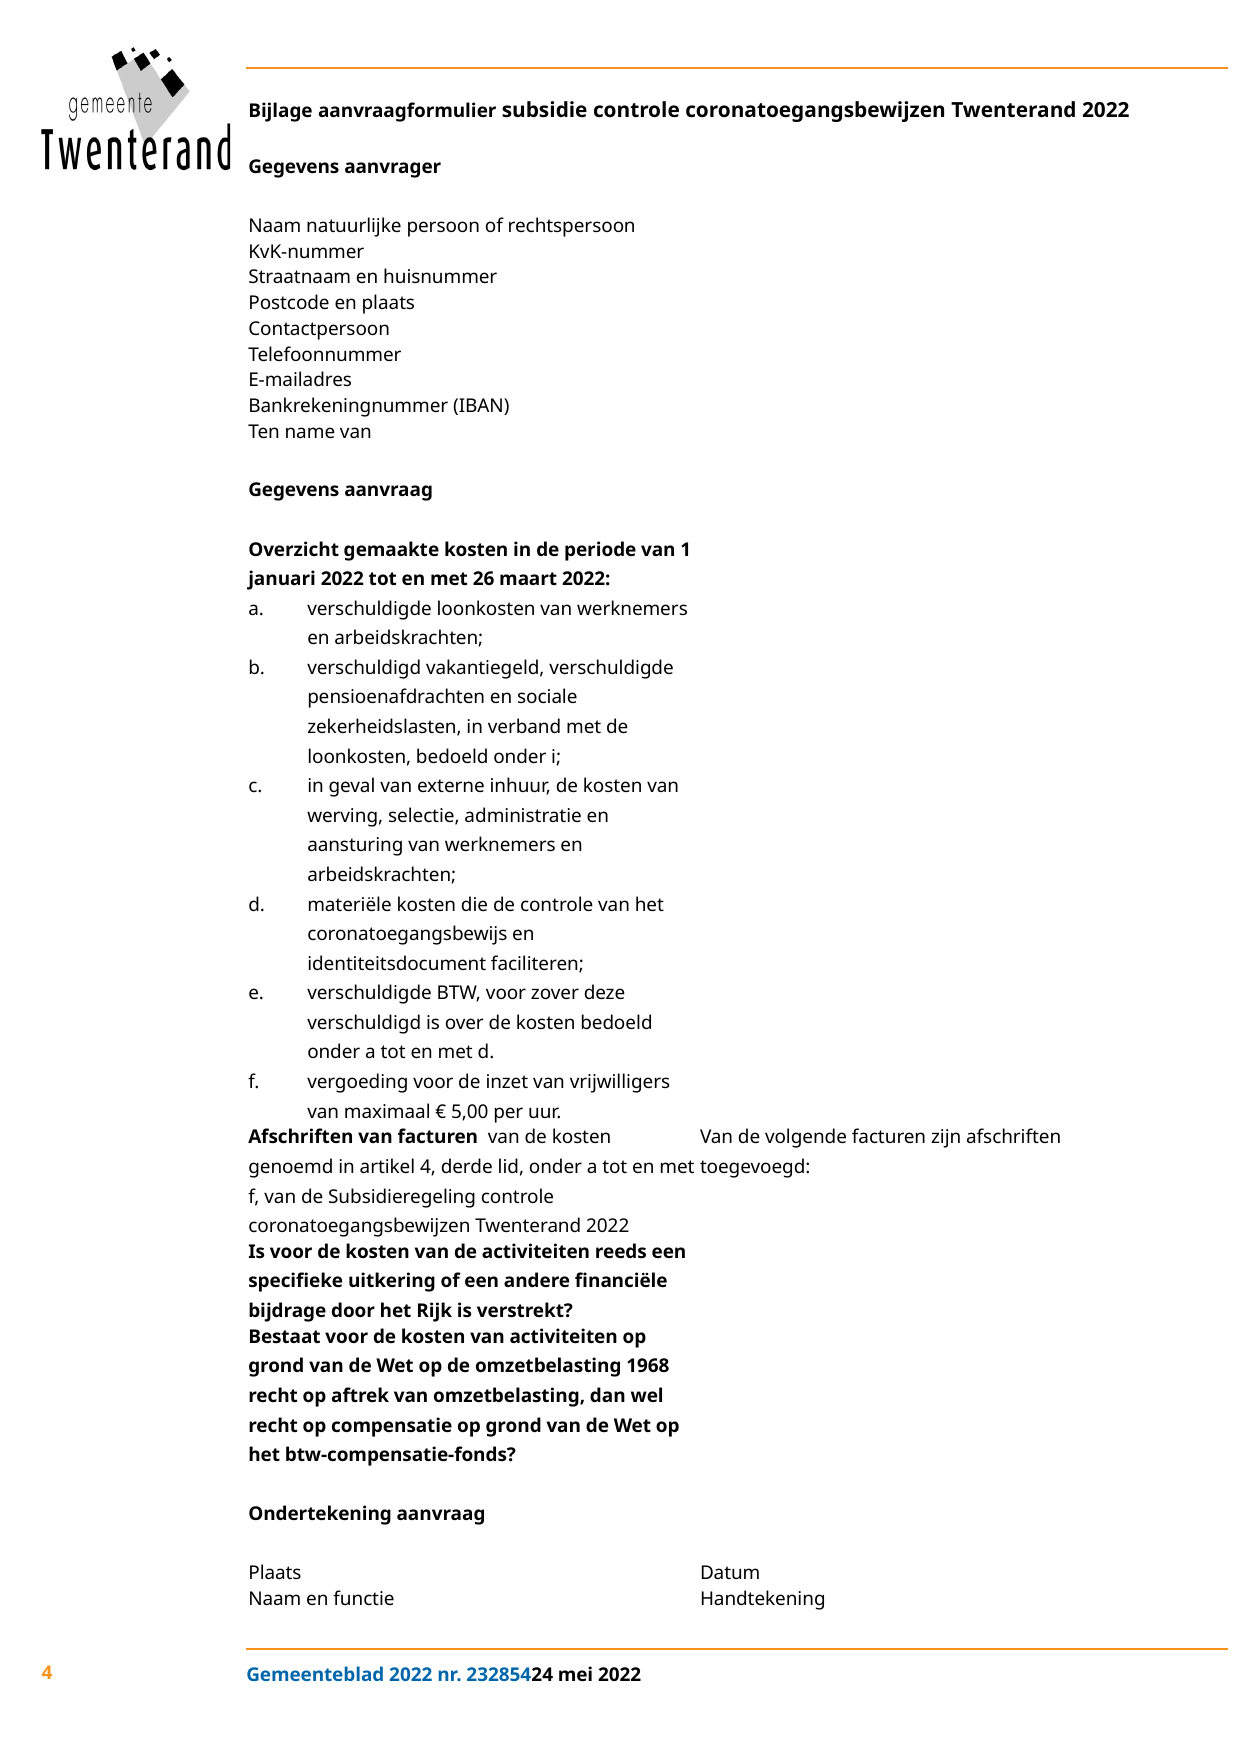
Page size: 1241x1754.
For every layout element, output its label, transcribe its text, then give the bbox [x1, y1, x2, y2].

text Bijlage aanvraagformulier subsidie controle coronatoegangsbewijzen Twenterand 2022 [248, 95, 1152, 123]
table_cell Bestaat voor de kosten van activiteiten op grond van de Wet op de omzetbelasting 1968 recht op aftrek van omzetbelasting, dan wel recht op compensatie op grond van de Wet op het btw-compensatie-fonds? [248, 1323, 700, 1467]
table_cell Ten name van [248, 418, 700, 444]
table_cell [700, 264, 1152, 289]
table_cell KvK-nummer [248, 238, 700, 264]
text Gegevens aanvrager [248, 153, 1152, 179]
table_cell [700, 341, 1152, 367]
table_header Overzicht gemaakte kosten in de periode van 1 januari 2022 tot en met 26 maart 2022: verschuldigde loonkosten van werknemers en arbeidskrachten; verschuldigd vakantiegeld, verschuldigde pensioenafdrachten en sociale zekerheidslasten, in verband met de loonkosten, bedoeld onder i; in geval van externe inhuur, de kosten van werving, selectie, administratie en aansturing van werknemers en arbeidskrachten; materiële kosten die de controle van het coronatoegangsbewijs en identiteitsdocument faciliteren; verschuldigde BTW, voor zover deze verschuldigd is over de kosten bedoeld onder a tot en met d. vergoeding voor de inzet van vrijwilligers van maximaal € 5,00 per uur. [248, 536, 700, 1124]
table_header Datum [700, 1559, 1152, 1585]
table_cell Telefoonnummer [248, 341, 700, 367]
table_cell Van de volgende facturen zijn afschriften toegevoegd: [700, 1124, 1152, 1238]
table_header Plaats [248, 1559, 700, 1585]
text Ondertekening aanvraag [248, 1500, 1152, 1526]
table_header Naam natuurlijke persoon of rechtspersoon [248, 212, 700, 238]
table_cell Contactpersoon [248, 315, 700, 341]
table_cell [700, 418, 1152, 444]
table_cell [700, 1238, 1152, 1323]
table_cell Naam en functie [248, 1585, 700, 1611]
text Gegevens aanvraag [248, 477, 1152, 502]
table_header [700, 536, 1152, 1124]
table_cell [700, 367, 1152, 392]
table_cell [700, 315, 1152, 341]
table_cell Straatnaam en huisnummer [248, 264, 700, 289]
table_cell Bankrekeningnummer (IBAN) [248, 392, 700, 418]
table_cell [700, 289, 1152, 315]
table_cell Handtekening [700, 1585, 1152, 1611]
table_cell Postcode en plaats [248, 289, 700, 315]
table_cell [700, 238, 1152, 264]
table_cell E-mailadres [248, 367, 700, 392]
table_cell [700, 392, 1152, 418]
table_cell [700, 1323, 1152, 1467]
table_cell Afschriften van facturen van de kosten genoemd in artikel 4, derde lid, onder a tot en met f, van de Subsidieregeling controle coronatoegangsbewijzen Twenterand 2022 [248, 1124, 700, 1238]
table_header [700, 212, 1152, 238]
picture [41, 47, 231, 172]
table_cell Is voor de kosten van de activiteiten reeds een specifieke uitkering of een andere financiële bijdrage door het Rijk is verstrekt? [248, 1238, 700, 1323]
